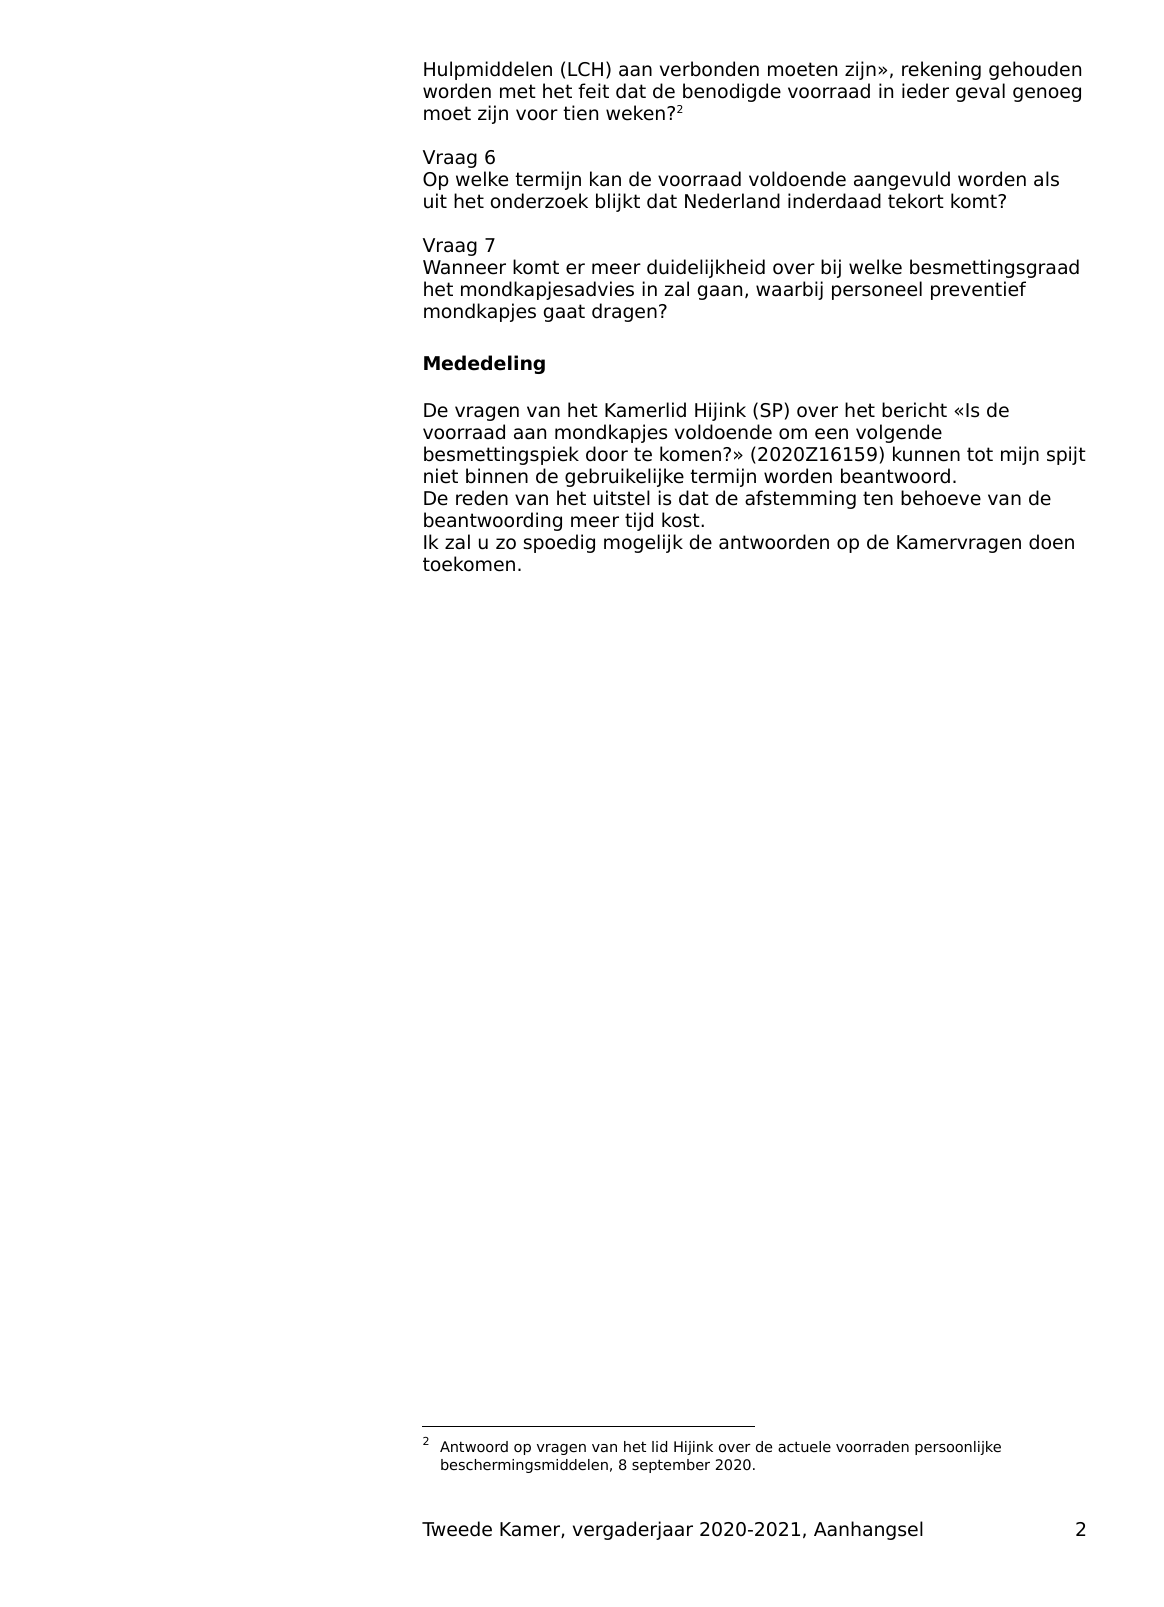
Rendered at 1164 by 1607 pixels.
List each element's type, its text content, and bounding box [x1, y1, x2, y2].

subtitle Mededeling [422, 353, 1087, 375]
text Op welke termijn kan de voorraad voldoende aangevuld worden als uit het onderzoek blijkt dat Nederland inderdaad tekort komt? [422, 169, 1087, 213]
text Antwoord op vragen van het lid Hijink over de actuele voorraden persoonlijke beschermingsmiddelen, 8 september 2020. [422, 1435, 1087, 1474]
text Vraag 7 [422, 235, 1087, 257]
text De vragen van het Kamerlid Hijink (SP) over het bericht «Is de voorraad aan mondkapjes voldoende om een volgende besmettingspiek door te komen?» (2020Z16159) kunnen tot mijn spijt niet binnen de gebruikelijke termijn worden beantwoord. [422, 400, 1087, 488]
text Wanneer komt er meer duidelijkheid over bij welke besmettingsgraad het mondkapjesadvies in zal gaan, waarbij personeel preventief mondkapjes gaat dragen? [422, 257, 1087, 323]
text De reden van het uitstel is dat de afstemming ten behoeve van de beantwoording meer tijd kost. [422, 488, 1087, 532]
text Ik zal u zo spoedig mogelijk de antwoorden op de Kamervragen doen toekomen. [422, 532, 1087, 576]
text Vraag 6 [422, 147, 1087, 169]
text Hulpmiddelen (LCH) aan verbonden moeten zijn», rekening gehouden worden met het feit dat de benodigde voorraad in ieder geval genoeg moet zijn voor tien weken? [422, 59, 1087, 125]
